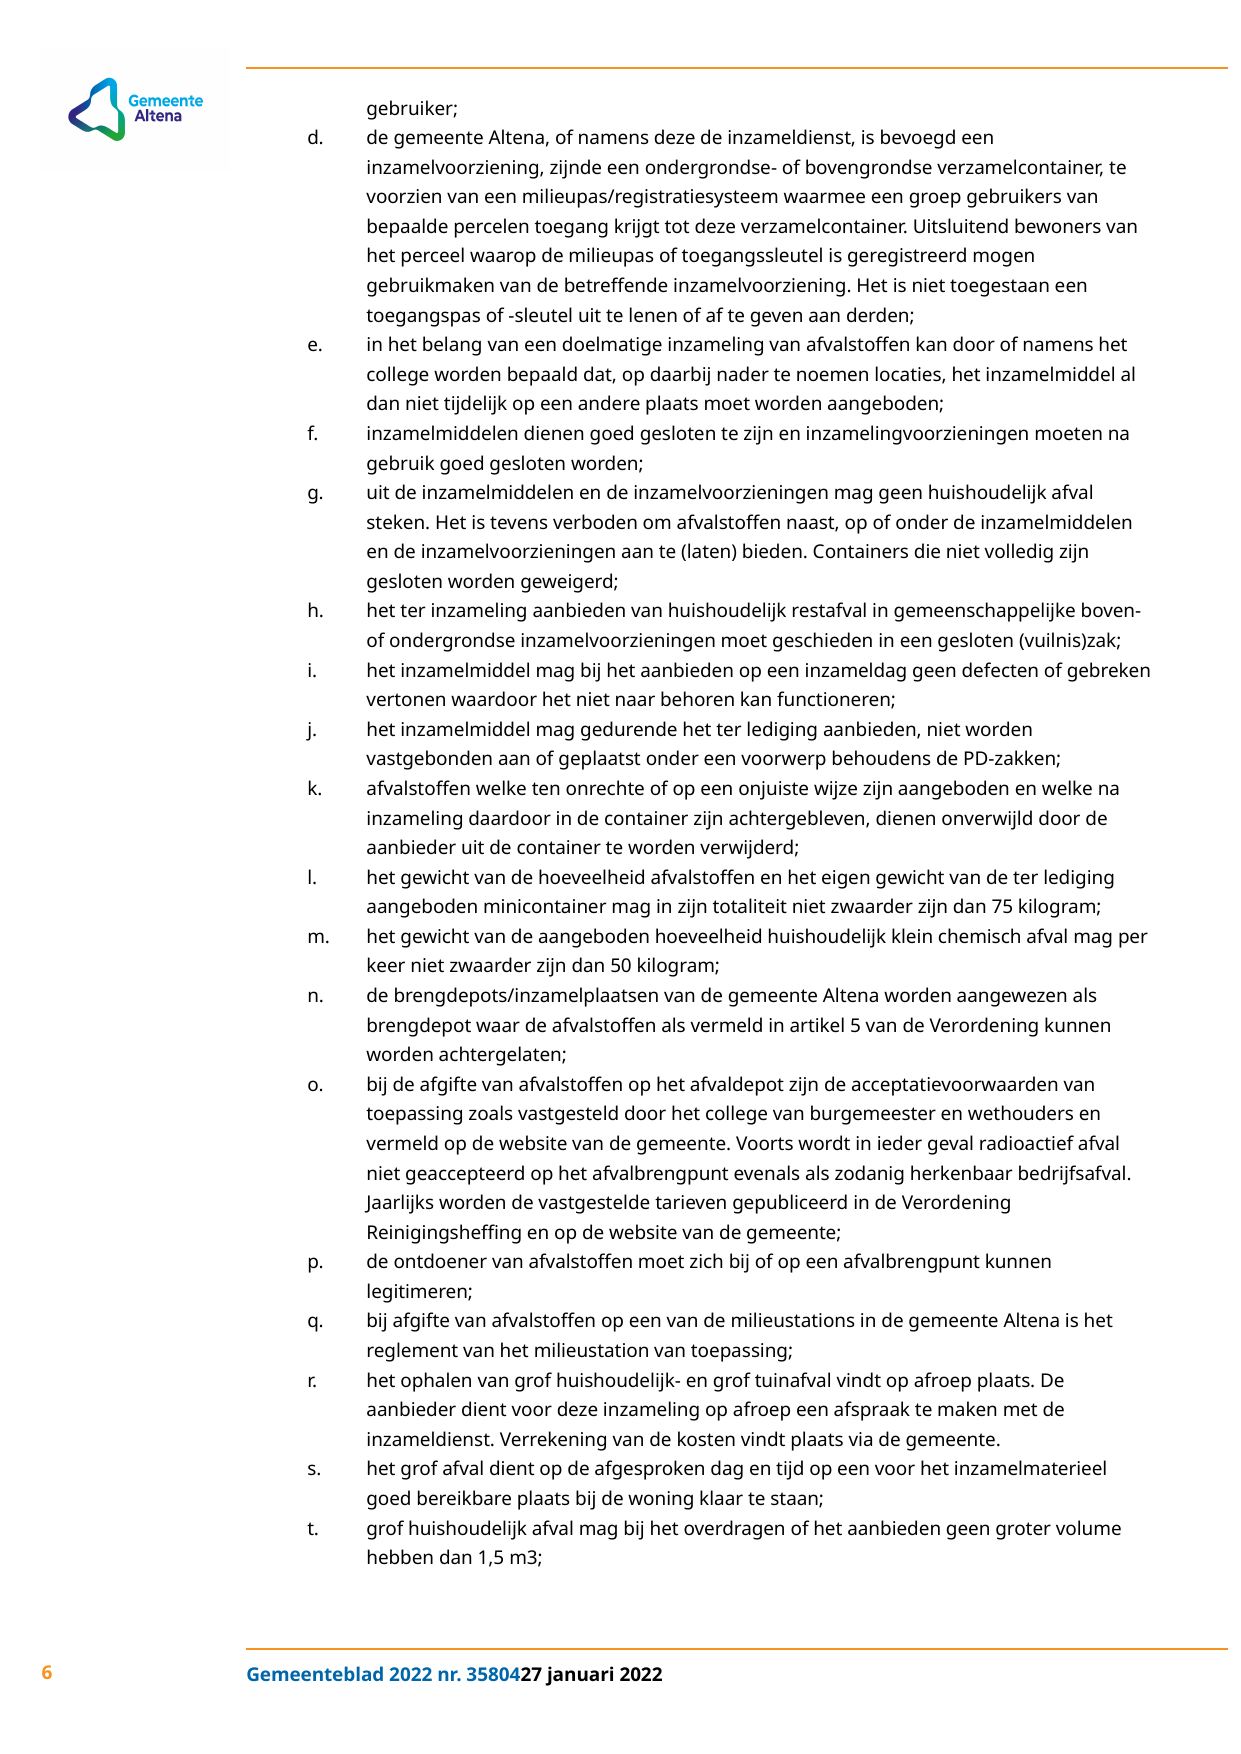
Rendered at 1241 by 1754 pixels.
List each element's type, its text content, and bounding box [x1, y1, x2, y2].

list de gemeente Altena, of namens deze de inzameldienst, is bevoegd een inzamelvoorziening, zijnde een ondergrondse- of bovengrondse verzamelcontainer, te voorzien van een milieupas/registratiesysteem waarmee een groep gebruikers van bepaalde percelen toegang krijgt tot deze verzamelcontainer. Uitsluitend bewoners van het perceel waarop de milieupas of toegangssleutel is geregistreerd mogen gebruikmaken van de betreffende inzamelvoorziening. Het is niet toegestaan een toegangspas of -sleutel uit te lenen of af te geven aan derden; [307, 124, 1152, 328]
list bij afgifte van afvalstoffen op een van de milieustations in de gemeente Altena is het reglement van het milieustation van toepassing; [307, 1308, 1152, 1363]
list het gewicht van de aangeboden hoeveelheid huishoudelijk klein chemisch afval mag per keer niet zwaarder zijn dan 50 kilogram; [307, 923, 1152, 978]
list in het belang van een doelmatige inzameling van afvalstoffen kan door of namens het college worden bepaald dat, op daarbij nader te noemen locaties, het inzamelmiddel al dan niet tijdelijk op een andere plaats moet worden aangeboden; [307, 331, 1152, 416]
list inzamelmiddelen dienen goed gesloten te zijn en inzamelingvoorzieningen moeten na gebruik goed gesloten worden; [307, 420, 1152, 476]
picture [41, 47, 231, 172]
list de ontdoener van afvalstoffen moet zich bij of op een afvalbrengpunt kunnen legitimeren; [307, 1248, 1152, 1304]
list het inzamelmiddel mag bij het aanbieden op een inzameldag geen defecten of gebreken vertonen waardoor het niet naar behoren kan functioneren; [307, 657, 1152, 712]
list afvalstoffen welke ten onrechte of op een onjuiste wijze zijn aangeboden en welke na inzameling daardoor in de container zijn achtergebleven, dienen onverwijld door de aanbieder uit de container te worden verwijderd; [307, 775, 1152, 860]
list de brengdepots/inzamelplaatsen van de gemeente Altena worden aangewezen als brengdepot waar de afvalstoffen als vermeld in artikel 5 van de Verordening kunnen worden achtergelaten; [307, 982, 1152, 1067]
list bij de afgifte van afvalstoffen op het afvaldepot zijn de acceptatievoorwaarden van toepassing zoals vastgesteld door het college van burgemeester en wethouders en vermeld op de website van de gemeente. Voorts wordt in ieder geval radioactief afval niet geaccepteerd op het afvalbrengpunt evenals als zodanig herkenbaar bedrijfsafval. Jaarlijks worden de vastgestelde tarieven gepubliceerd in de Verordening Reinigingsheffing en op de website van de gemeente; [307, 1071, 1152, 1245]
list het ophalen van grof huishoudelijk- en grof tuinafval vindt op afroep plaats. De aanbieder dient voor deze inzameling op afroep een afspraak te maken met de inzameldienst. Verrekening van de kosten vindt plaats via de gemeente. [307, 1367, 1152, 1452]
list het ter inzameling aanbieden van huishoudelijk restafval in gemeenschappelijke boven- of ondergrondse inzamelvoorzieningen moet geschieden in een gesloten (vuilnis)zak; [307, 598, 1152, 653]
list gebruiker; [307, 95, 1152, 121]
list uit de inzamelmiddelen en de inzamelvoorzieningen mag geen huishoudelijk afval steken. Het is tevens verboden om afvalstoffen naast, op of onder de inzamelmiddelen en de inzamelvoorzieningen aan te (laten) bieden. Containers die niet volledig zijn gesloten worden geweigerd; [307, 479, 1152, 594]
list het grof afval dient op de afgesproken dag en tijd op een voor het inzamelmaterieel goed bereikbare plaats bij de woning klaar te staan; [307, 1456, 1152, 1511]
list grof huishoudelijk afval mag bij het overdragen of het aanbieden geen groter volume hebben dan 1,5 m3; [307, 1515, 1152, 1570]
list het inzamelmiddel mag gedurende het ter lediging aanbieden, niet worden vastgebonden aan of geplaatst onder een voorwerp behoudens de PD-zakken; [307, 716, 1152, 771]
list het gewicht van de hoeveelheid afvalstoffen en het eigen gewicht van de ter lediging aangeboden minicontainer mag in zijn totaliteit niet zwaarder zijn dan 75 kilogram; [307, 864, 1152, 919]
